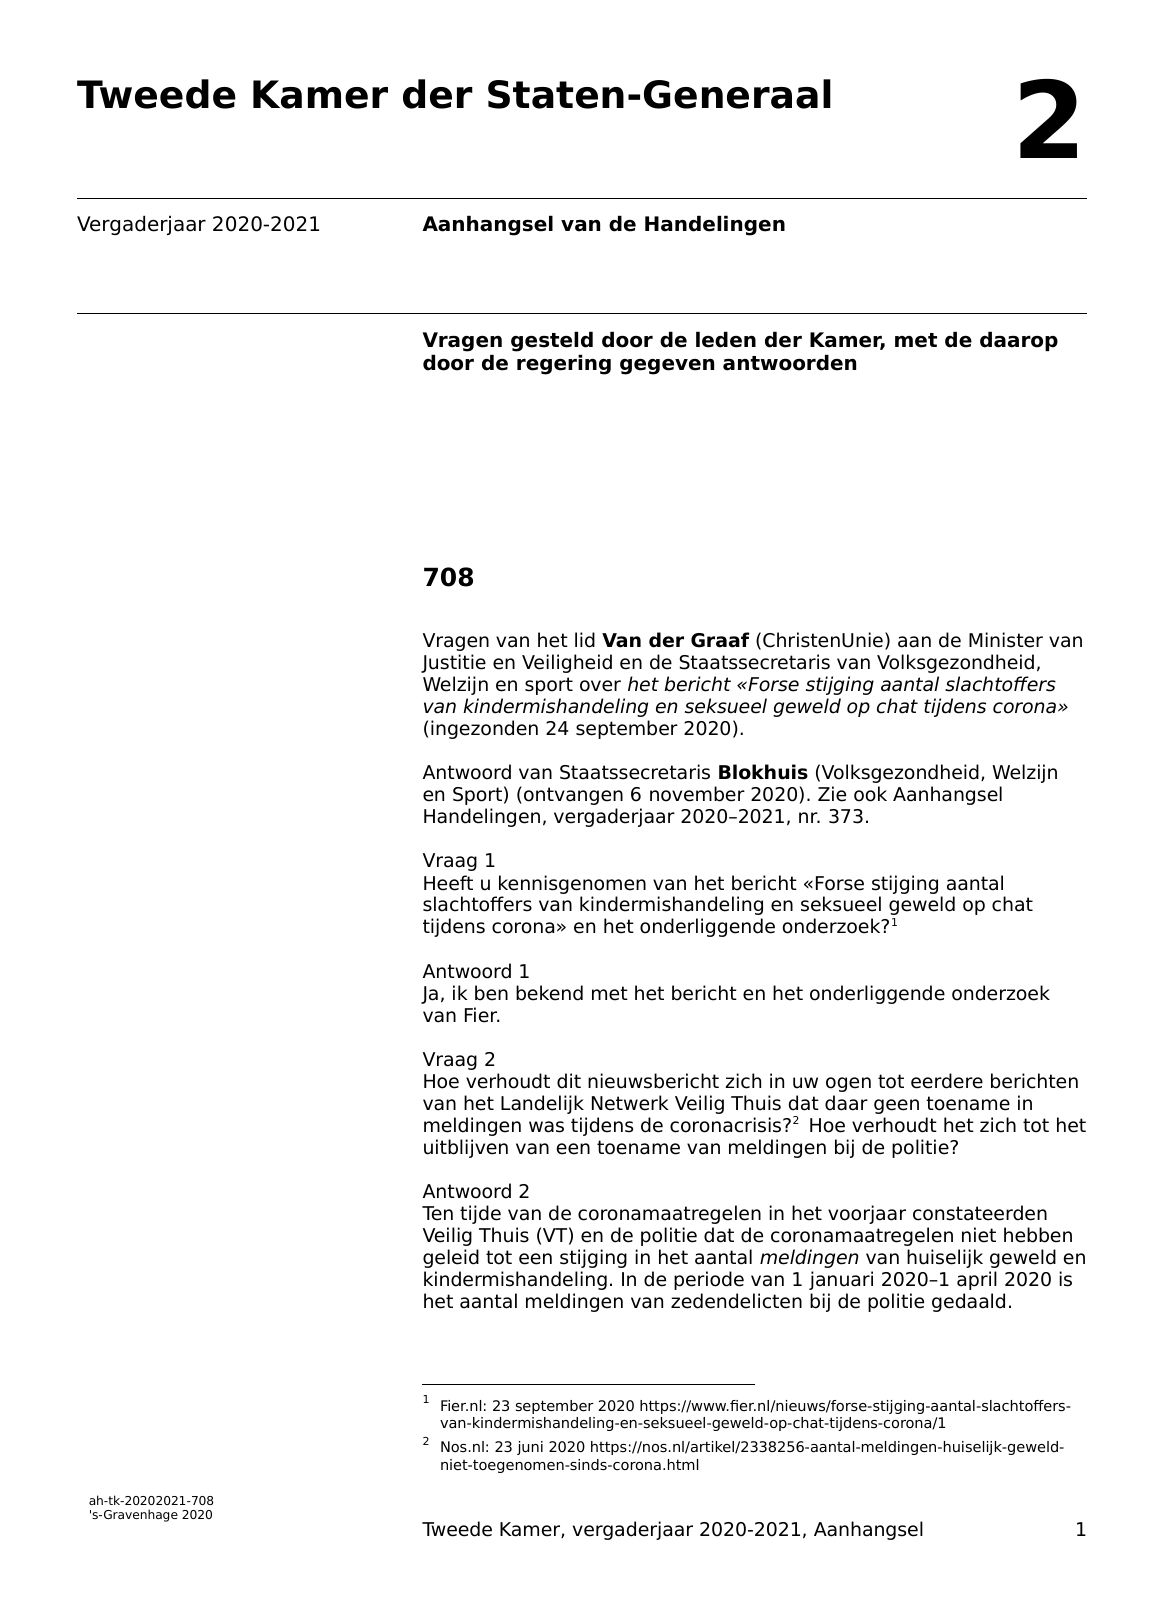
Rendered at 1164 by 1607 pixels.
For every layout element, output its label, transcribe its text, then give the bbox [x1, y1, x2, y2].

text Ten tijde van de coronamaatregelen in het voorjaar constateerden Veilig Thuis (VT) en de politie dat de coronamaatregelen niet hebben geleid tot een stijging in het aantal meldingen van huiselijk geweld en kindermishandeling. In de periode van 1 januari 2020–1 april 2020 is het aantal meldingen van zedendelicten bij de politie gedaald. [422, 1203, 1087, 1313]
table_cell Aanhangsel van de Handelingen [422, 199, 1087, 313]
text Heeft u kennisgenomen van het bericht «Forse stijging aantal slachtoffers van kindermishandeling en seksueel geweld op chat tijdens corona» en het onderliggende onderzoek? [422, 872, 1087, 938]
text Ja, ik ben bekend met het bericht en het onderliggende onderzoek van Fier. [422, 982, 1087, 1026]
table_cell Vergaderjaar 2020-2021 [77, 199, 422, 313]
table_header 2 [886, 59, 1087, 198]
text Antwoord van Staatssecretaris Blokhuis (Volksgezondheid, Welzijn en Sport) (ontvangen 6 november 2020). Zie ook Aanhangsel Handelingen, vergaderjaar 2020–2021, nr. 373. [422, 762, 1087, 828]
text 's-Gravenhage 2020 [88, 1508, 323, 1522]
text Antwoord 2 [422, 1181, 1087, 1203]
text Vraag 2 [422, 1049, 1087, 1071]
table_cell [77, 314, 422, 375]
table_cell Vragen gesteld door de leden der Kamer, met de daarop door de regering gegeven antwoorden [422, 314, 1087, 375]
table_header Tweede Kamer der Staten-Generaal [77, 59, 886, 198]
text Fier.nl: 23 september 2020 https://www.fier.nl/nieuws/forse-stijging-aantal-slachtoffers-van-kindermishandeling-en-seksueel-geweld-op-chat-tijdens-corona/1 [422, 1393, 1087, 1432]
text ah-tk-20202021-708 [88, 1494, 323, 1508]
text Hoe verhoudt dit nieuwsbericht zich in uw ogen tot eerdere berichten van het Landelijk Netwerk Veilig Thuis dat daar geen toename in meldingen was tijdens de coronacrisis? Hoe verhoudt het zich tot het uitblijven van een toename van meldingen bij de politie? [422, 1071, 1087, 1158]
text 708 [422, 563, 1087, 592]
text Antwoord 1 [422, 961, 1087, 982]
text Vraag 1 [422, 850, 1087, 872]
text Nos.nl: 23 juni 2020 https://nos.nl/artikel/2338256-aantal-meldingen-huiselijk-geweld-niet-toegenomen-sinds-corona.html [422, 1435, 1087, 1474]
text Vragen van het lid Van der Graaf (ChristenUnie) aan de Minister van Justitie en Veiligheid en de Staatssecretaris van Volksgezondheid, Welzijn en sport over het bericht «Forse stijging aantal slachtoffers van kindermishandeling en seksueel geweld op chat tijdens corona» (ingezonden 24 september 2020). [422, 630, 1087, 740]
